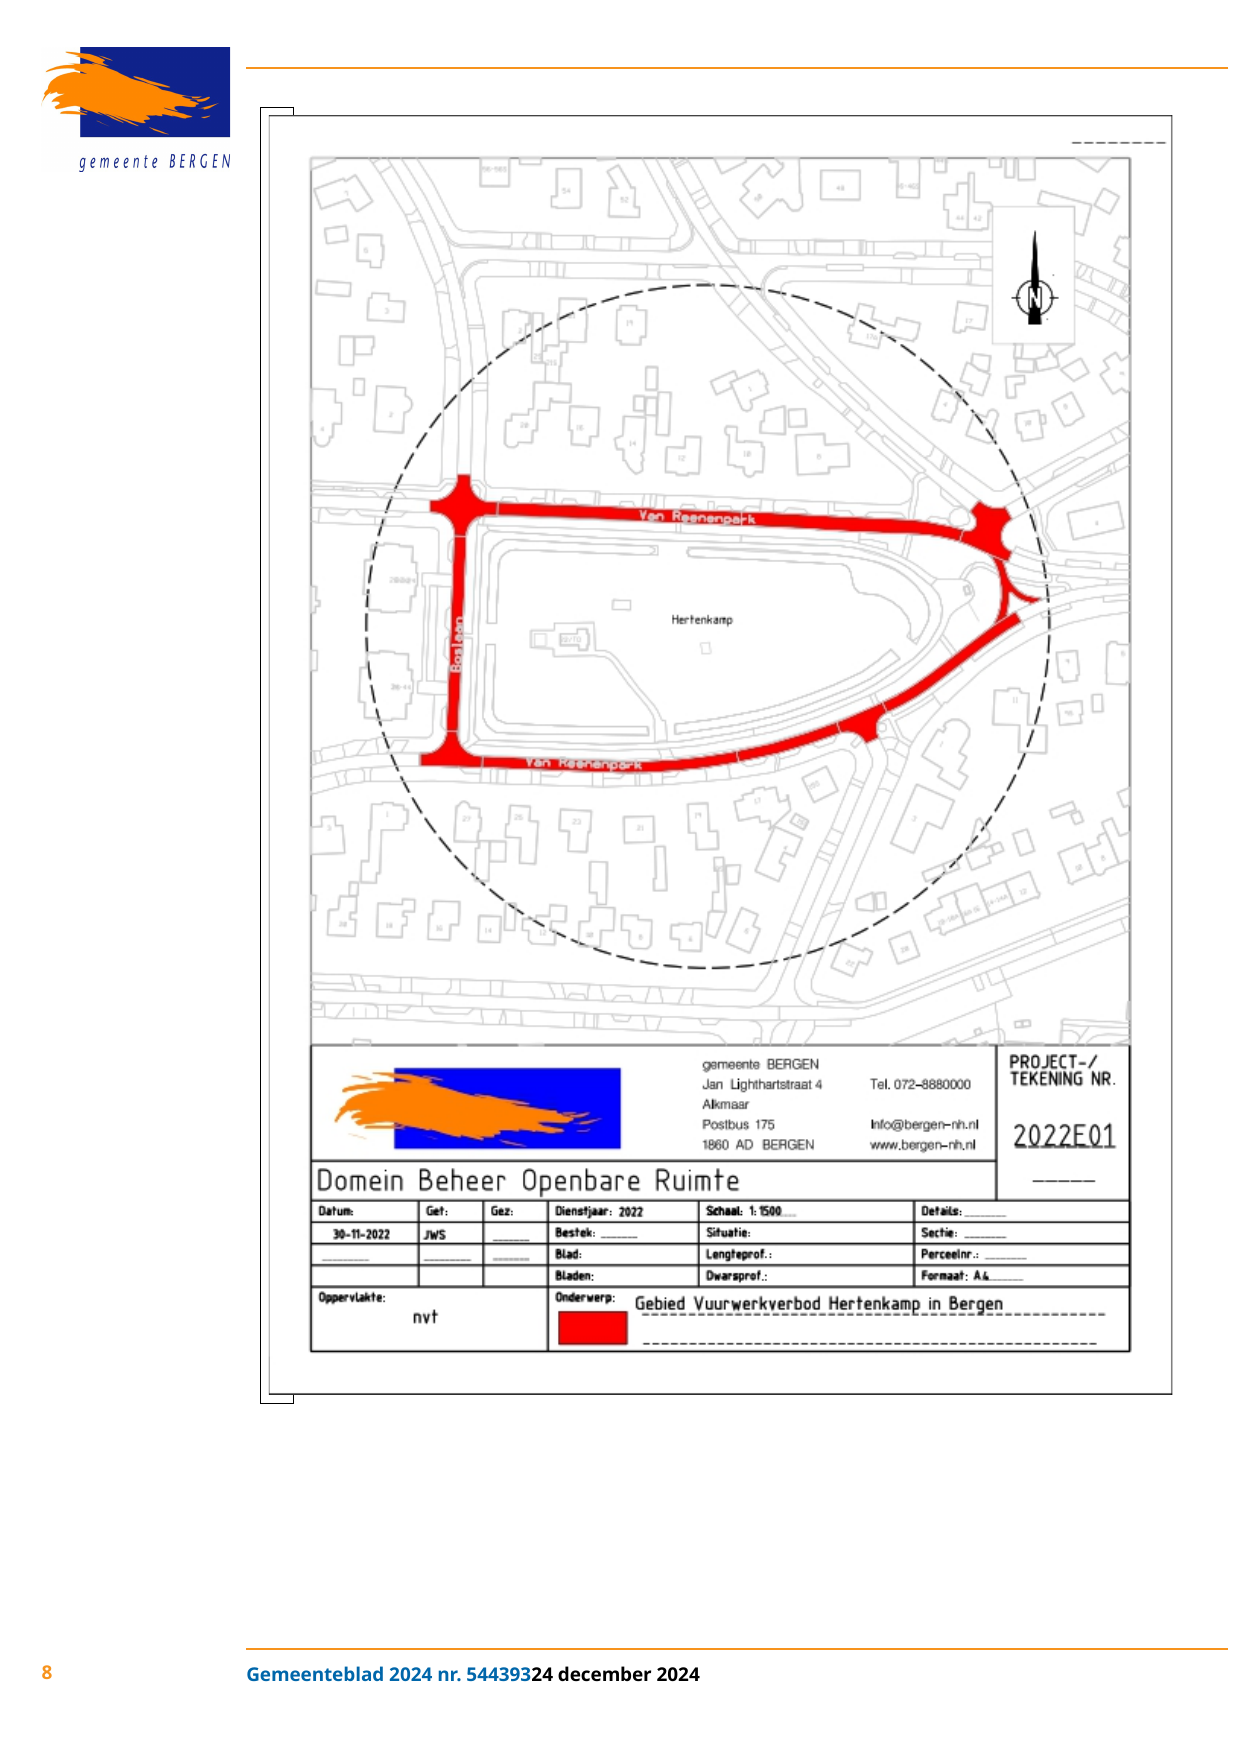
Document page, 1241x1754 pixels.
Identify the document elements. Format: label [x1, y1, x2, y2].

picture [41, 47, 231, 172]
picture [268, 115, 1173, 1395]
